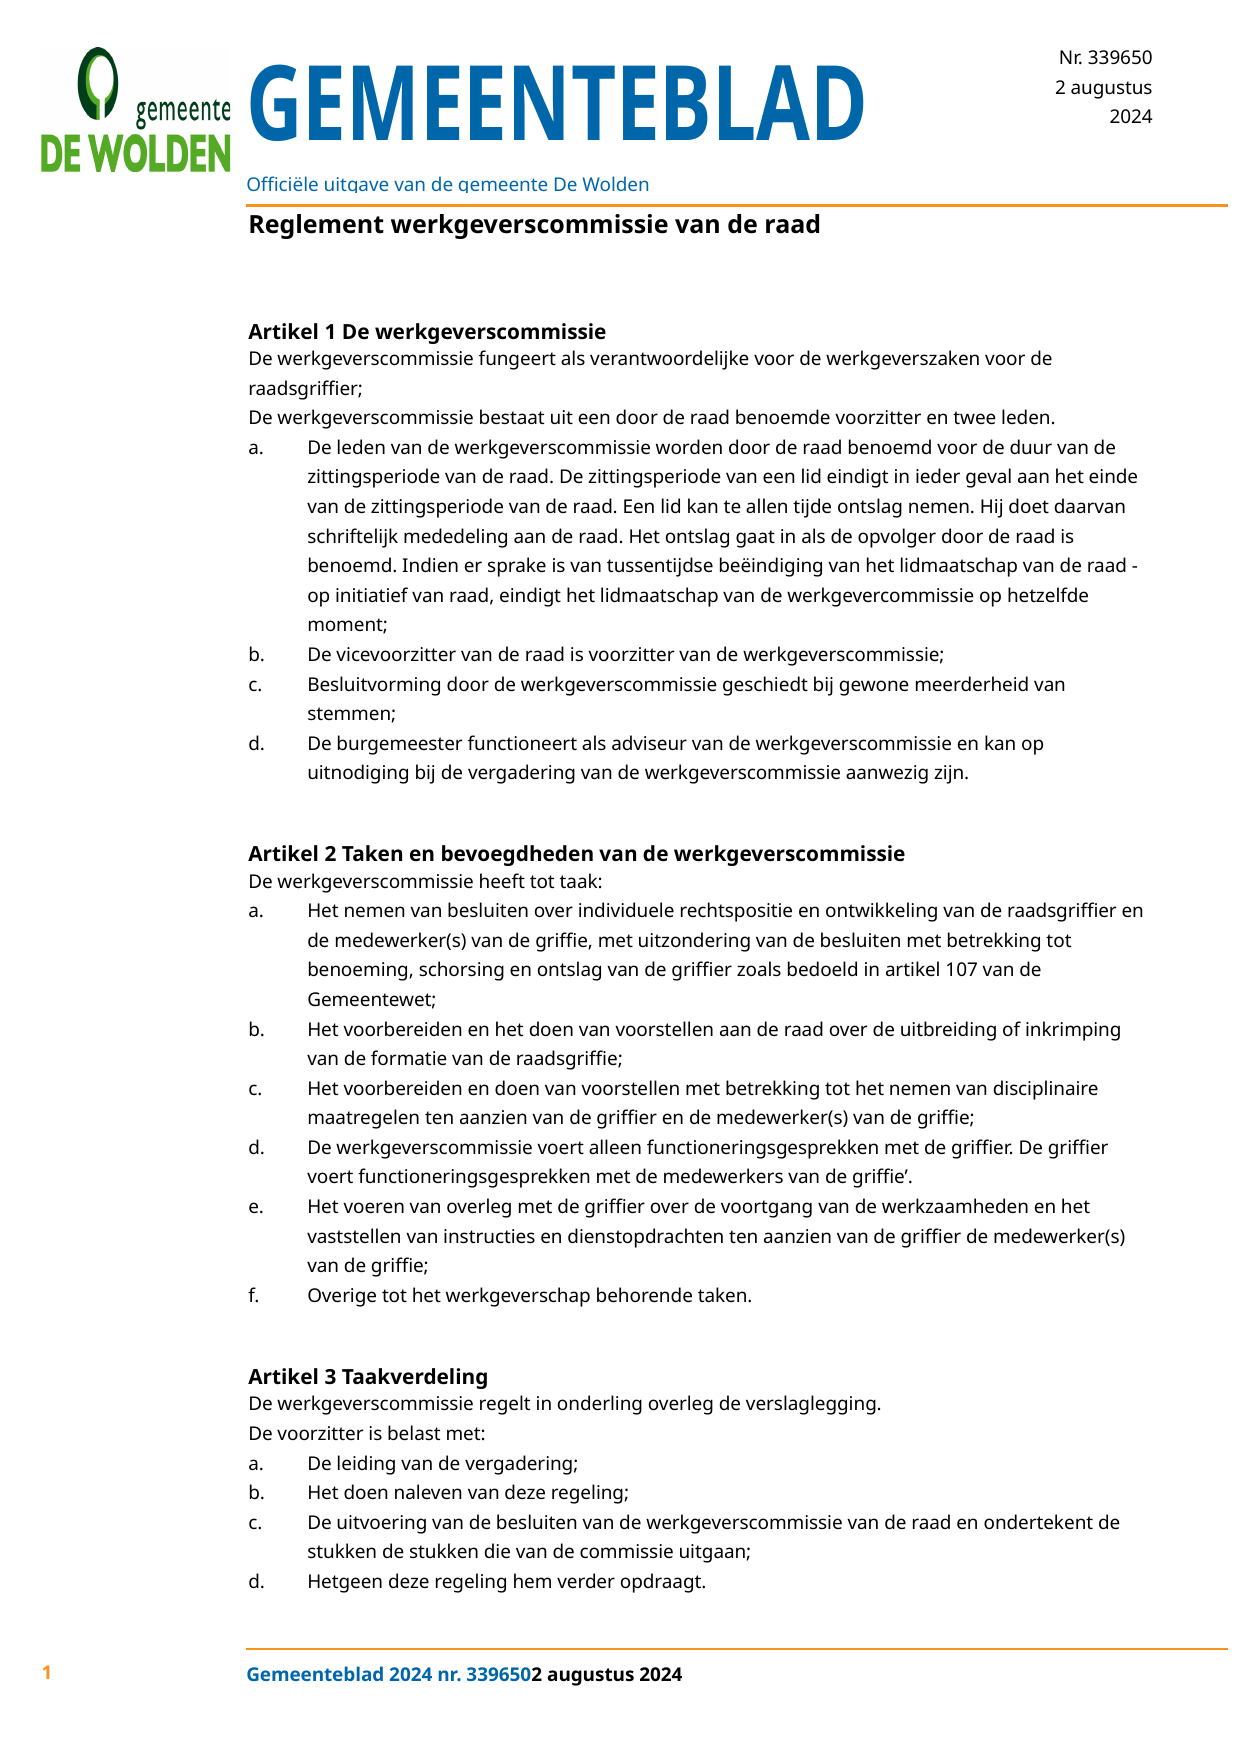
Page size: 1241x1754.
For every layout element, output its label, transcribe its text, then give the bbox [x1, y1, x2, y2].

list De vicevoorzitter van de raad is voorzitter van de werkgeverscommissie; [248, 641, 1152, 667]
text De werkgeverscommissie heeft tot taak: [248, 868, 1152, 894]
list Het voeren van overleg met de griffier over de voortgang van de werkzaamheden en het vaststellen van instructies en dienstopdrachten ten aanzien van de griffier de medewerker(s) van de griffie; [248, 1193, 1152, 1278]
list Het nemen van besluiten over individuele rechtspositie en ontwikkeling van de raadsgriffier en de medewerker(s) van de griffie, met uitzondering van de besluiten met betrekking tot benoeming, schorsing en ontslag van de griffier zoals bedoeld in artikel 107 van de Gemeentewet; [248, 897, 1152, 1012]
list Overige tot het werkgeverschap behorende taken. [248, 1282, 1152, 1308]
list De werkgeverscommissie voert alleen functioneringsgesprekken met de griffier. De griffier voert functioneringsgesprekken met de medewerkers van de griffie’. [248, 1134, 1152, 1189]
text De werkgeverscommissie regelt in onderling overleg de verslaglegging. [248, 1391, 1152, 1416]
text De voorzitter is belast met: [248, 1420, 1152, 1446]
picture [41, 47, 231, 172]
text De werkgeverscommissie bestaat uit een door de raad benoemde voorzitter en twee leden. [248, 404, 1152, 430]
list De leden van de werkgeverscommissie worden door de raad benoemd voor de duur van de zittingsperiode van de raad. De zittingsperiode van een lid eindigt in ieder geval aan het einde van de zittingsperiode van de raad. Een lid kan te allen tijde ontslag nemen. Hij doet daarvan schriftelijk mededeling aan de raad. Het ontslag gaat in als de opvolger door de raad is benoemd. Indien er sprake is van tussentijdse beëindiging van het lidmaatschap van de raad -op initiatief van raad, eindigt het lidmaatschap van de werkgevercommissie op hetzelfde moment; [248, 434, 1152, 637]
list De uitvoering van de besluiten van de werkgeverscommissie van de raad en ondertekent de stukken de stukken die van de commissie uitgaan; [248, 1509, 1152, 1564]
list Besluitvorming door de werkgeverscommissie geschiedt bij gewone meerderheid van stemmen; [248, 671, 1152, 726]
list Hetgeen deze regeling hem verder opdraagt. [248, 1568, 1152, 1594]
text Artikel 3 Taakverdeling [248, 1362, 1152, 1391]
list Het doen naleven van deze regeling; [248, 1479, 1152, 1505]
text De werkgeverscommissie fungeert als verantwoordelijke voor de werkgeverszaken voor de raadsgriffier; [248, 345, 1152, 401]
text Artikel 2 Taken en bevoegdheden van de werkgeverscommissie [248, 839, 1152, 868]
text Reglement werkgeverscommissie van de raad [248, 207, 1152, 241]
list Het voorbereiden en het doen van voorstellen aan de raad over de uitbreiding of inkrimping van de formatie van de raadsgriffie; [248, 1016, 1152, 1071]
text Artikel 1 De werkgeverscommissie [248, 317, 1152, 345]
list Het voorbereiden en doen van voorstellen met betrekking tot het nemen van disciplinaire maatregelen ten aanzien van de griffier en de medewerker(s) van de griffie; [248, 1075, 1152, 1130]
list De leiding van de vergadering; [248, 1450, 1152, 1475]
list De burgemeester functioneert als adviseur van de werkgeverscommissie en kan op uitnodiging bij de vergadering van de werkgeverscommissie aanwezig zijn. [248, 730, 1152, 785]
